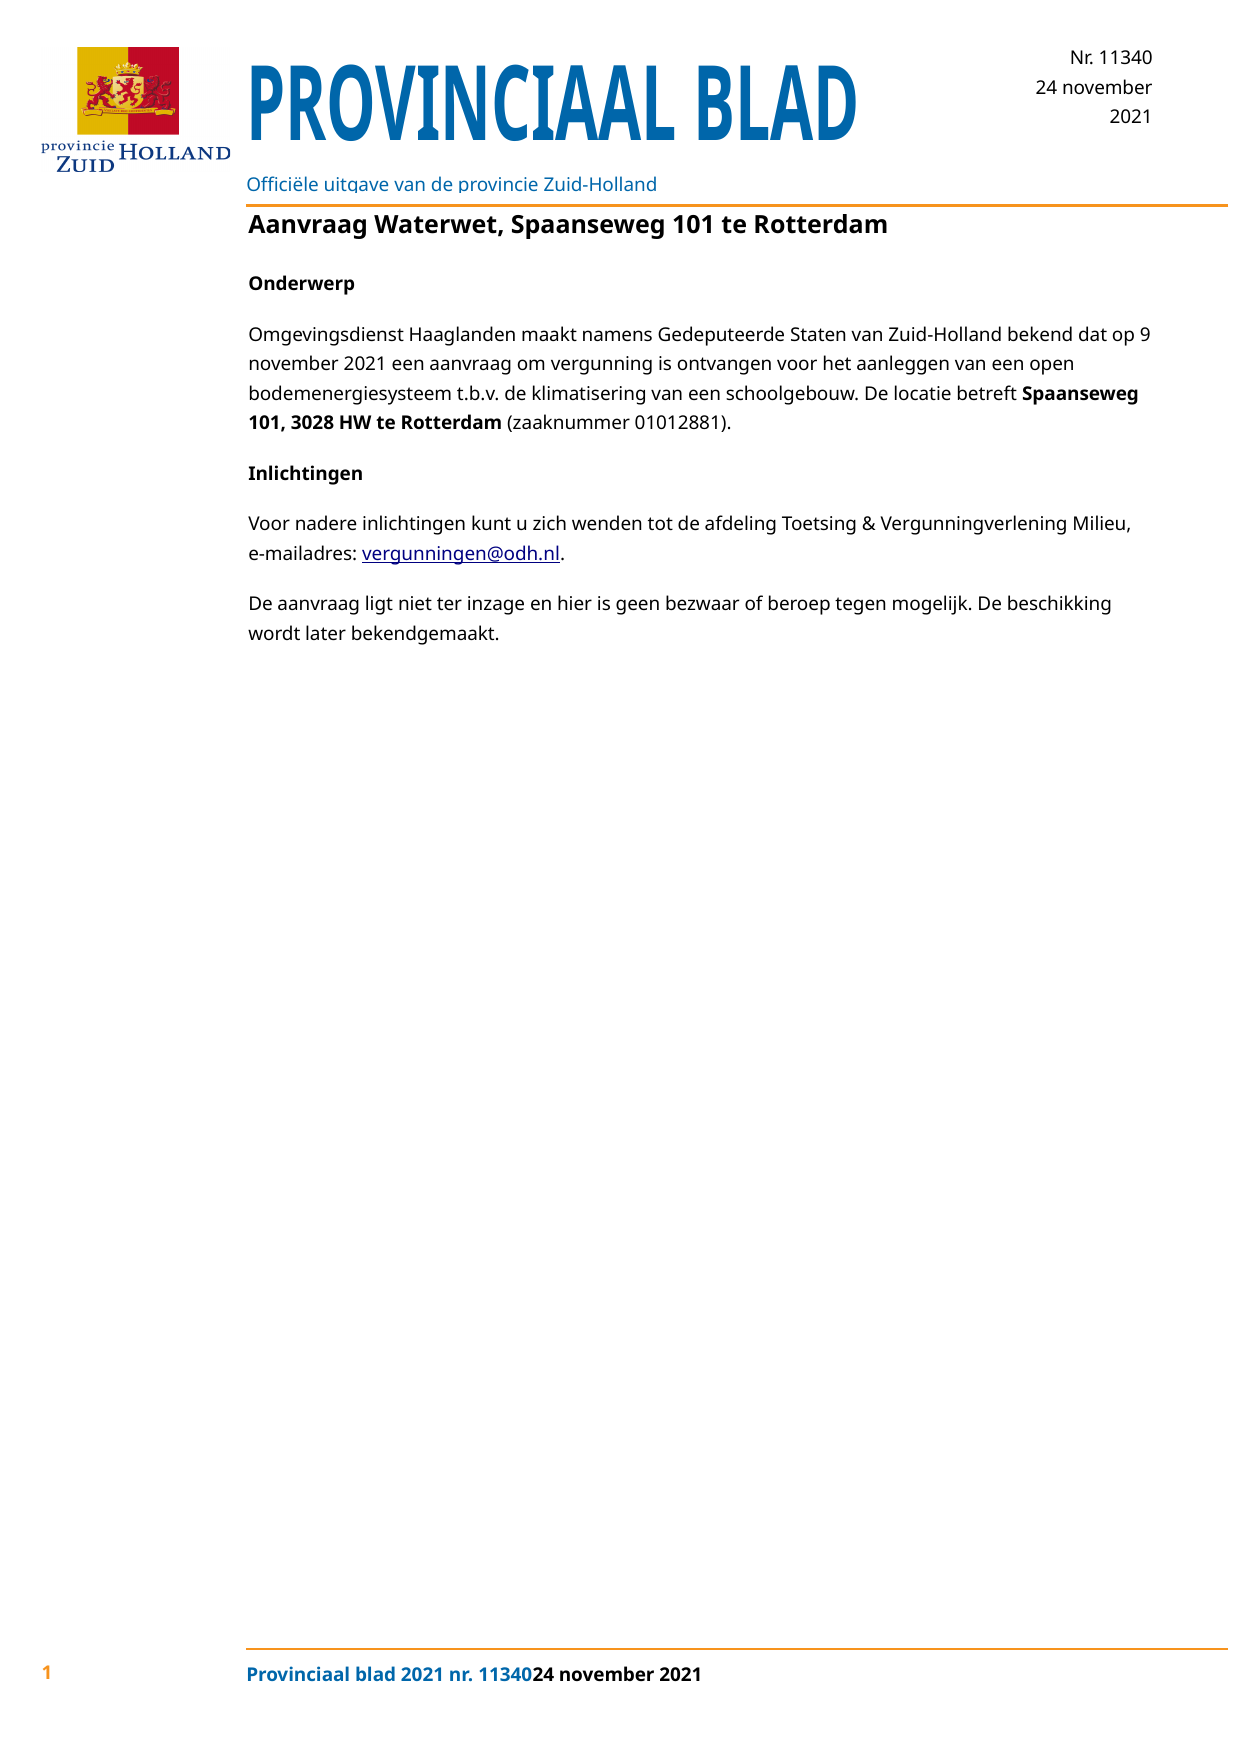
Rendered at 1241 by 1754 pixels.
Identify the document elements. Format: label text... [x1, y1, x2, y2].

text Onderwerp [248, 270, 1152, 296]
picture [41, 47, 231, 172]
text Voor nadere inlichtingen kunt u zich wenden tot de afdeling Toetsing & Vergunningverlening Milieu, e-mailadres: vergunningen@odh.nl. [248, 510, 1152, 566]
text De aanvraag ligt niet ter inzage en hier is geen bezwaar of beroep tegen mogelijk. De beschikking wordt later bekendgemaakt. [248, 590, 1152, 646]
text Inlichtingen [248, 460, 1152, 486]
text Aanvraag Waterwet, Spaanseweg 101 te Rotterdam [248, 207, 1152, 241]
text Omgevingsdienst Haaglanden maakt namens Gedeputeerde Staten van Zuid-Holland bekend dat op 9 november 2021 een aanvraag om vergunning is ontvangen voor het aanleggen van een open bodemenergiesysteem t.b.v. de klimatisering van een schoolgebouw. De locatie betreft Spaanseweg 101, 3028 HW te Rotterdam (zaaknummer 01012881). [248, 321, 1152, 435]
